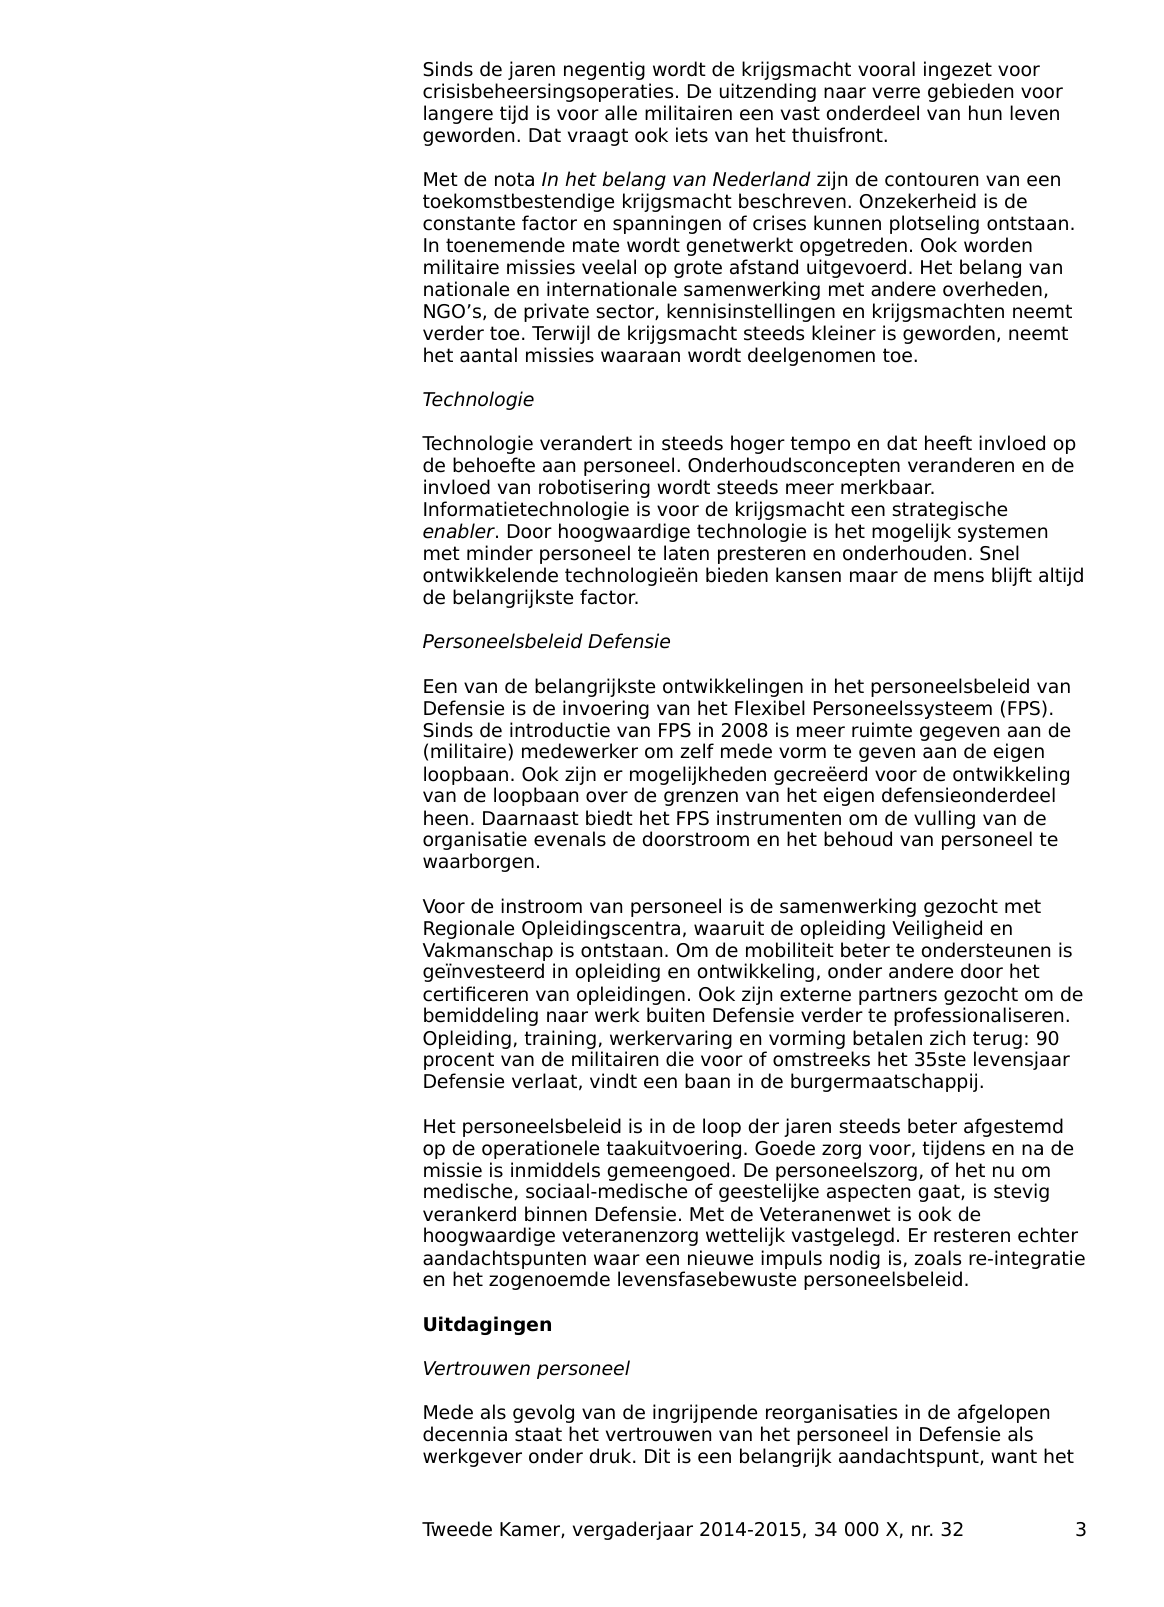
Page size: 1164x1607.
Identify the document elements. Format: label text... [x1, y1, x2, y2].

subtitle Vertrouwen personeel [422, 1358, 1087, 1380]
subtitle Personeelsbeleid Defensie [422, 631, 1087, 653]
text Met de nota In het belang van Nederland zijn de contouren van een toekomstbestendige krijgsmacht beschreven. Onzekerheid is de constante factor en spanningen of crises kunnen plotseling ontstaan. In toenemende mate wordt genetwerkt opgetreden. Ook worden militaire missies veelal op grote afstand uitgevoerd. Het belang van nationale en internationale samenwerking met andere overheden, NGO’s, de private sector, kennisinstellingen en krijgsmachten neemt verder toe. Terwijl de krijgsmacht steeds kleiner is geworden, neemt het aantal missies waaraan wordt deelgenomen toe. [422, 169, 1087, 367]
text Het personeelsbeleid is in de loop der jaren steeds beter afgestemd op de operationele taakuitvoering. Goede zorg voor, tijdens en na de missie is inmiddels gemeengoed. De personeelszorg, of het nu om medische, sociaal-medische of geestelijke aspecten gaat, is stevig verankerd binnen Defensie. Met de Veteranenwet is ook de hoogwaardige veteranenzorg wettelijk vastgelegd. Er resteren echter aandachtspunten waar een nieuwe impuls nodig is, zoals re-integratie en het zogenoemde levensfasebewuste personeelsbeleid. [422, 1116, 1087, 1291]
text Technologie verandert in steeds hoger tempo en dat heeft invloed op de behoefte aan personeel. Onderhoudsconcepten veranderen en de invloed van robotisering wordt steeds meer merkbaar. Informatietechnologie is voor de krijgsmacht een strategische enabler. Door hoogwaardige technologie is het mogelijk systemen met minder personeel te laten presteren en onderhouden. Snel ontwikkelende technologieën bieden kansen maar de mens blijft altijd de belangrijkste factor. [422, 433, 1087, 609]
text Mede als gevolg van de ingrijpende reorganisaties in de afgelopen decennia staat het vertrouwen van het personeel in Defensie als werkgever onder druk. Dit is een belangrijk aandachtspunt, want het [422, 1402, 1087, 1468]
text Sinds de jaren negentig wordt de krijgsmacht vooral ingezet voor crisisbeheersingsoperaties. De uitzending naar verre gebieden voor langere tijd is voor alle militairen een vast onderdeel van hun leven geworden. Dat vraagt ook iets van het thuisfront. [422, 59, 1087, 147]
text Een van de belangrijkste ontwikkelingen in het personeelsbeleid van Defensie is de invoering van het Flexibel Personeelssysteem (FPS). Sinds de introductie van FPS in 2008 is meer ruimte gegeven aan de (militaire) medewerker om zelf mede vorm te geven aan de eigen loopbaan. Ook zijn er mogelijkheden gecreëerd voor de ontwikkeling van de loopbaan over de grenzen van het eigen defensieonderdeel heen. Daarnaast biedt het FPS instrumenten om de vulling van de organisatie evenals de doorstroom en het behoud van personeel te waarborgen. [422, 676, 1087, 873]
subtitle Technologie [422, 389, 1087, 411]
text Voor de instroom van personeel is de samenwerking gezocht met Regionale Opleidingscentra, waaruit de opleiding Veiligheid en Vakmanschap is ontstaan. Om de mobiliteit beter te ondersteunen is geïnvesteerd in opleiding en ontwikkeling, onder andere door het certificeren van opleidingen. Ook zijn externe partners gezocht om de bemiddeling naar werk buiten Defensie verder te professionaliseren. Opleiding, training, werkervaring en vorming betalen zich terug: 90 procent van de militairen die voor of omstreeks het 35ste levensjaar Defensie verlaat, vindt een baan in de burgermaatschappij. [422, 896, 1087, 1093]
subtitle Uitdagingen [422, 1313, 1087, 1336]
